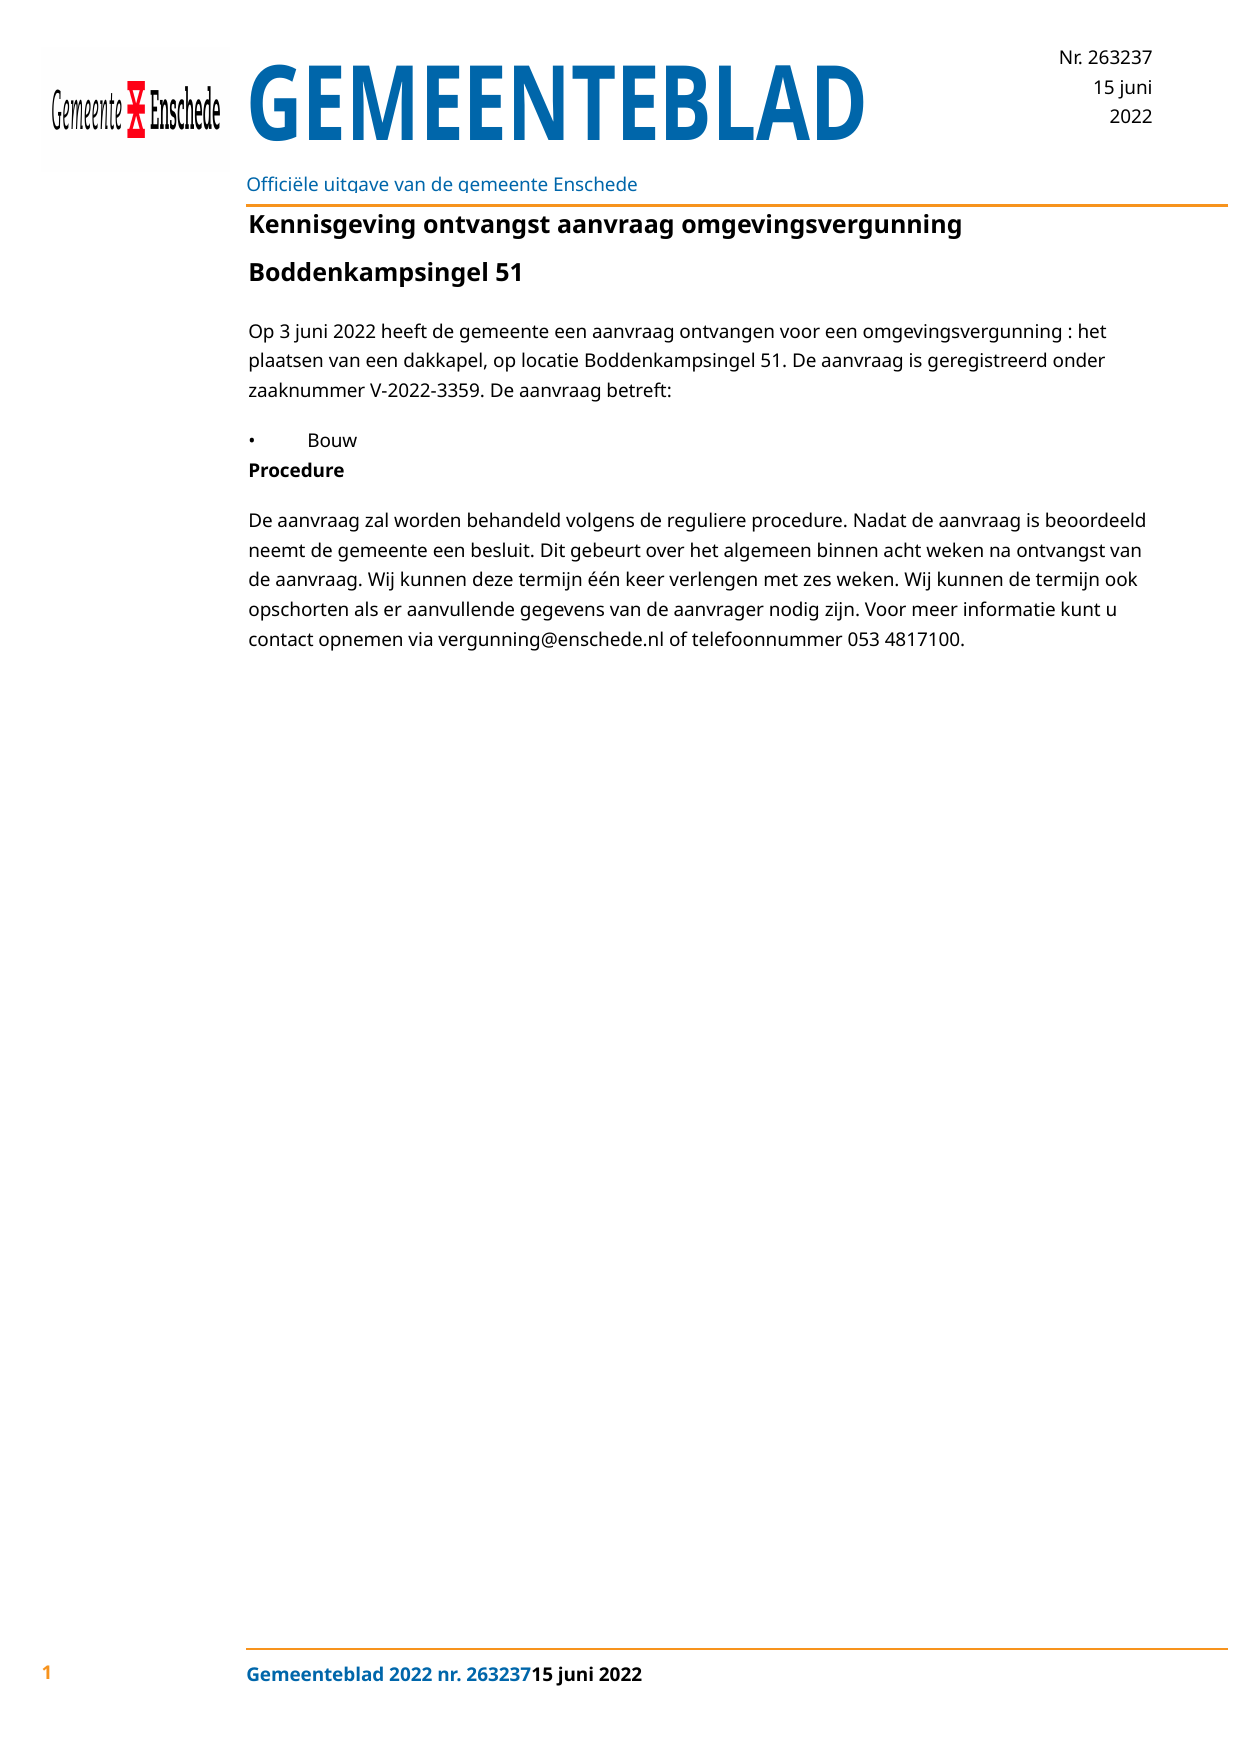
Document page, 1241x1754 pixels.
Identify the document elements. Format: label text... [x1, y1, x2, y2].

text Op 3 juni 2022 heeft de gemeente een aanvraag ontvangen voor een omgevingsvergunning : het plaatsen van een dakkapel, op locatie Boddenkampsingel 51. De aanvraag is geregistreerd onder zaaknummer V-2022-3359. De aanvraag betreft: [248, 318, 1152, 403]
text Procedure [248, 457, 1152, 483]
text Kennisgeving ontvangst aanvraag omgevingsvergunning Boddenkampsingel 51 [248, 207, 1152, 288]
list Bouw [248, 427, 1152, 453]
text De aanvraag zal worden behandeld volgens de reguliere procedure. Nadat de aanvraag is beoordeeld neemt de gemeente een besluit. Dit gebeurt over het algemeen binnen acht weken na ontvangst van de aanvraag. Wij kunnen deze termijn één keer verlengen met zes weken. Wij kunnen de termijn ook opschorten als er aanvullende gegevens van de aanvrager nodig zijn. Voor meer informatie kunt u contact opnemen via vergunning@enschede.nl of telefoonnummer 053 4817100. [248, 507, 1152, 652]
picture [41, 47, 231, 172]
